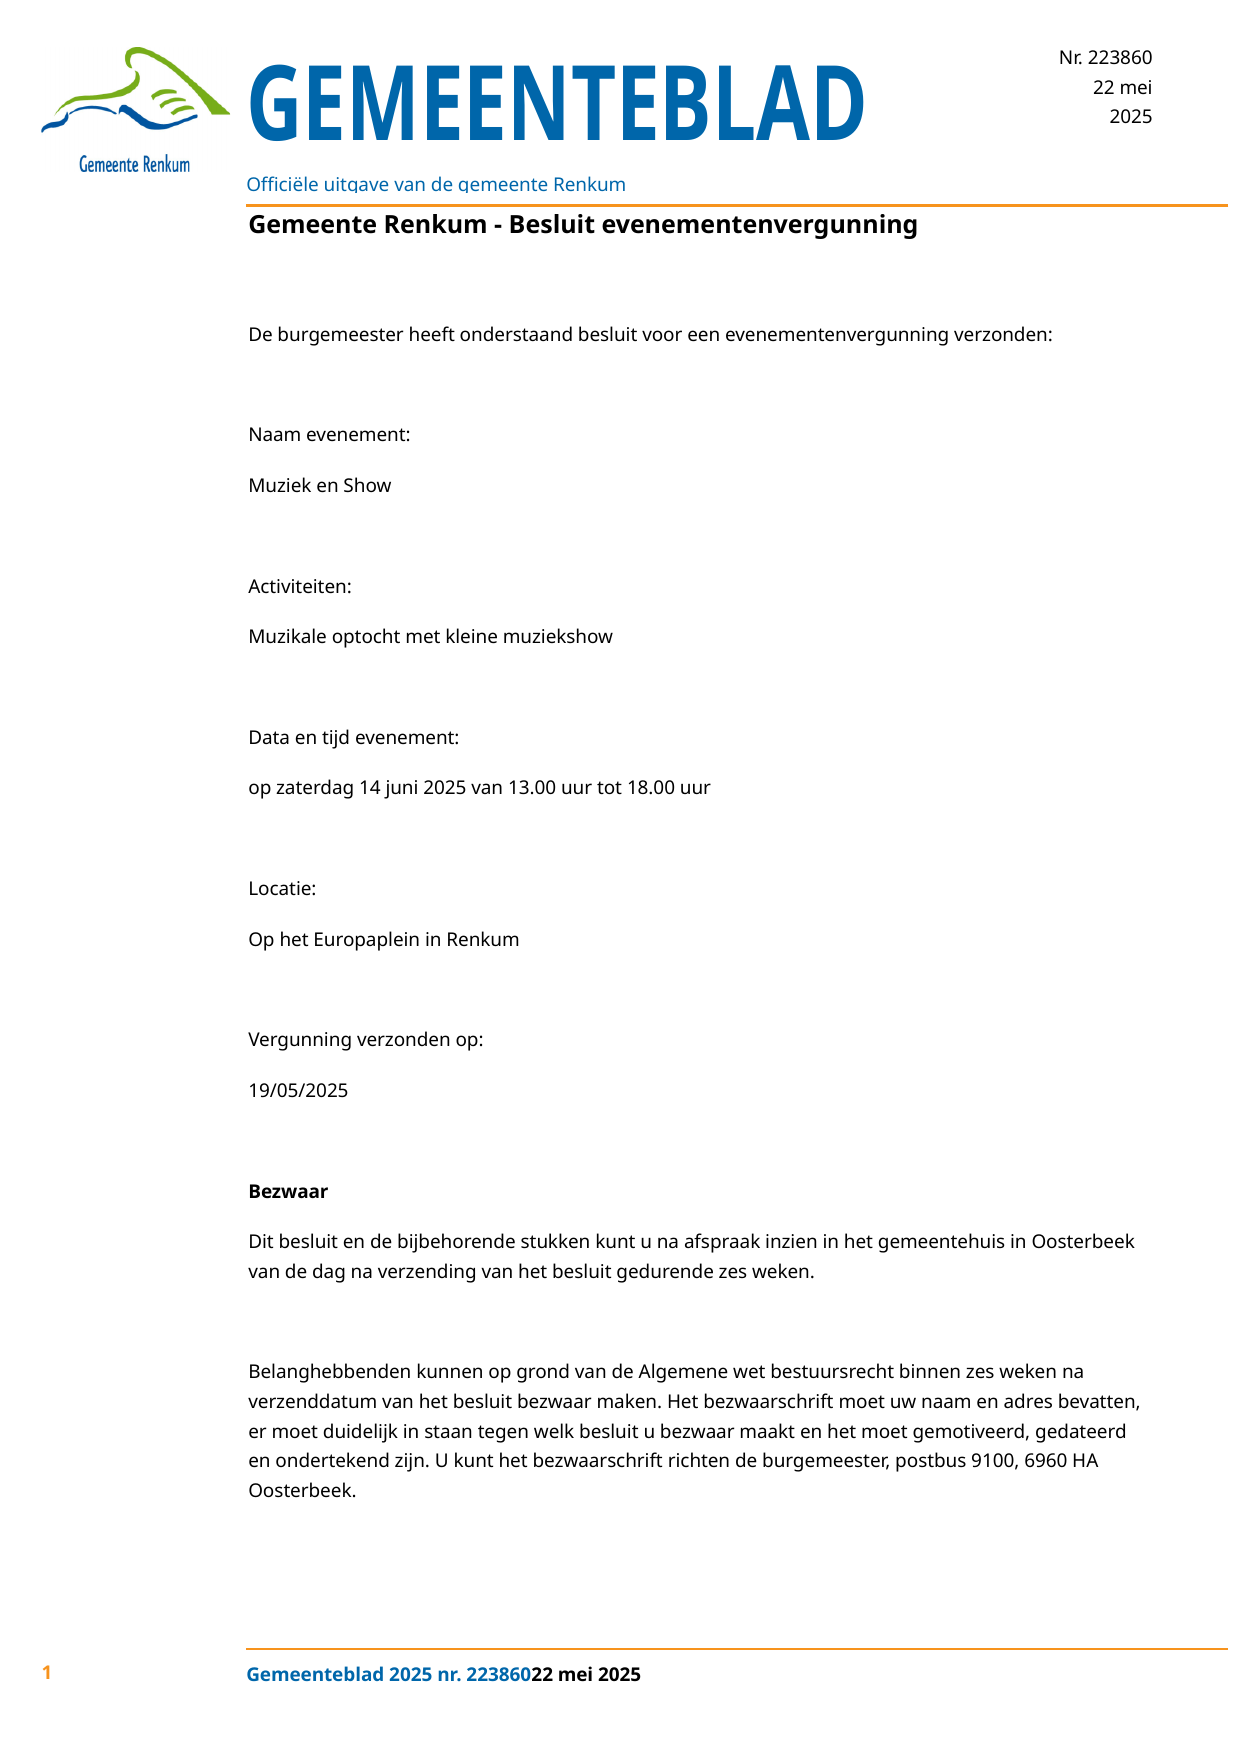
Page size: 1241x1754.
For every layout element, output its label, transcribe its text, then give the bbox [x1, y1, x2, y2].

text Naam evenement: [248, 422, 1152, 447]
text Gemeente Renkum - Besluit evenementenvergunning [248, 207, 1152, 241]
text Activiteiten: [248, 573, 1152, 598]
text De burgemeester heeft onderstaand besluit voor een evenementenvergunning verzonden: [248, 321, 1152, 346]
text 19/05/2025 [248, 1077, 1152, 1103]
text Locatie: [248, 875, 1152, 901]
text Bezwaar [248, 1178, 1152, 1203]
text Muzikale optocht met kleine muziekshow [248, 623, 1152, 649]
picture [41, 47, 231, 172]
text Vergunning verzonden op: [248, 1027, 1152, 1052]
text Muziek en Show [248, 472, 1152, 498]
text Data en tijd evenement: [248, 724, 1152, 750]
text Belanghebbenden kunnen op grond van de Algemene wet bestuursrecht binnen zes weken na verzenddatum van het besluit bezwaar maken. Het bezwaarschrift moet uw naam en adres bevatten, er moet duidelijk in staan tegen welk besluit u bezwaar maakt en het moet gemotiveerd, gedateerd en ondertekend zijn. U kunt het bezwaarschrift richten de burgemeester, postbus 9100, 6960 HA Oosterbeek. [248, 1359, 1152, 1503]
text Op het Europaplein in Renkum [248, 926, 1152, 951]
text op zaterdag 14 juni 2025 van 13.00 uur tot 18.00 uur [248, 774, 1152, 800]
text Dit besluit en de bijbehorende stukken kunt u na afspraak inzien in het gemeentehuis in Oosterbeek van de dag na verzending van het besluit gedurende zes weken. [248, 1228, 1152, 1283]
